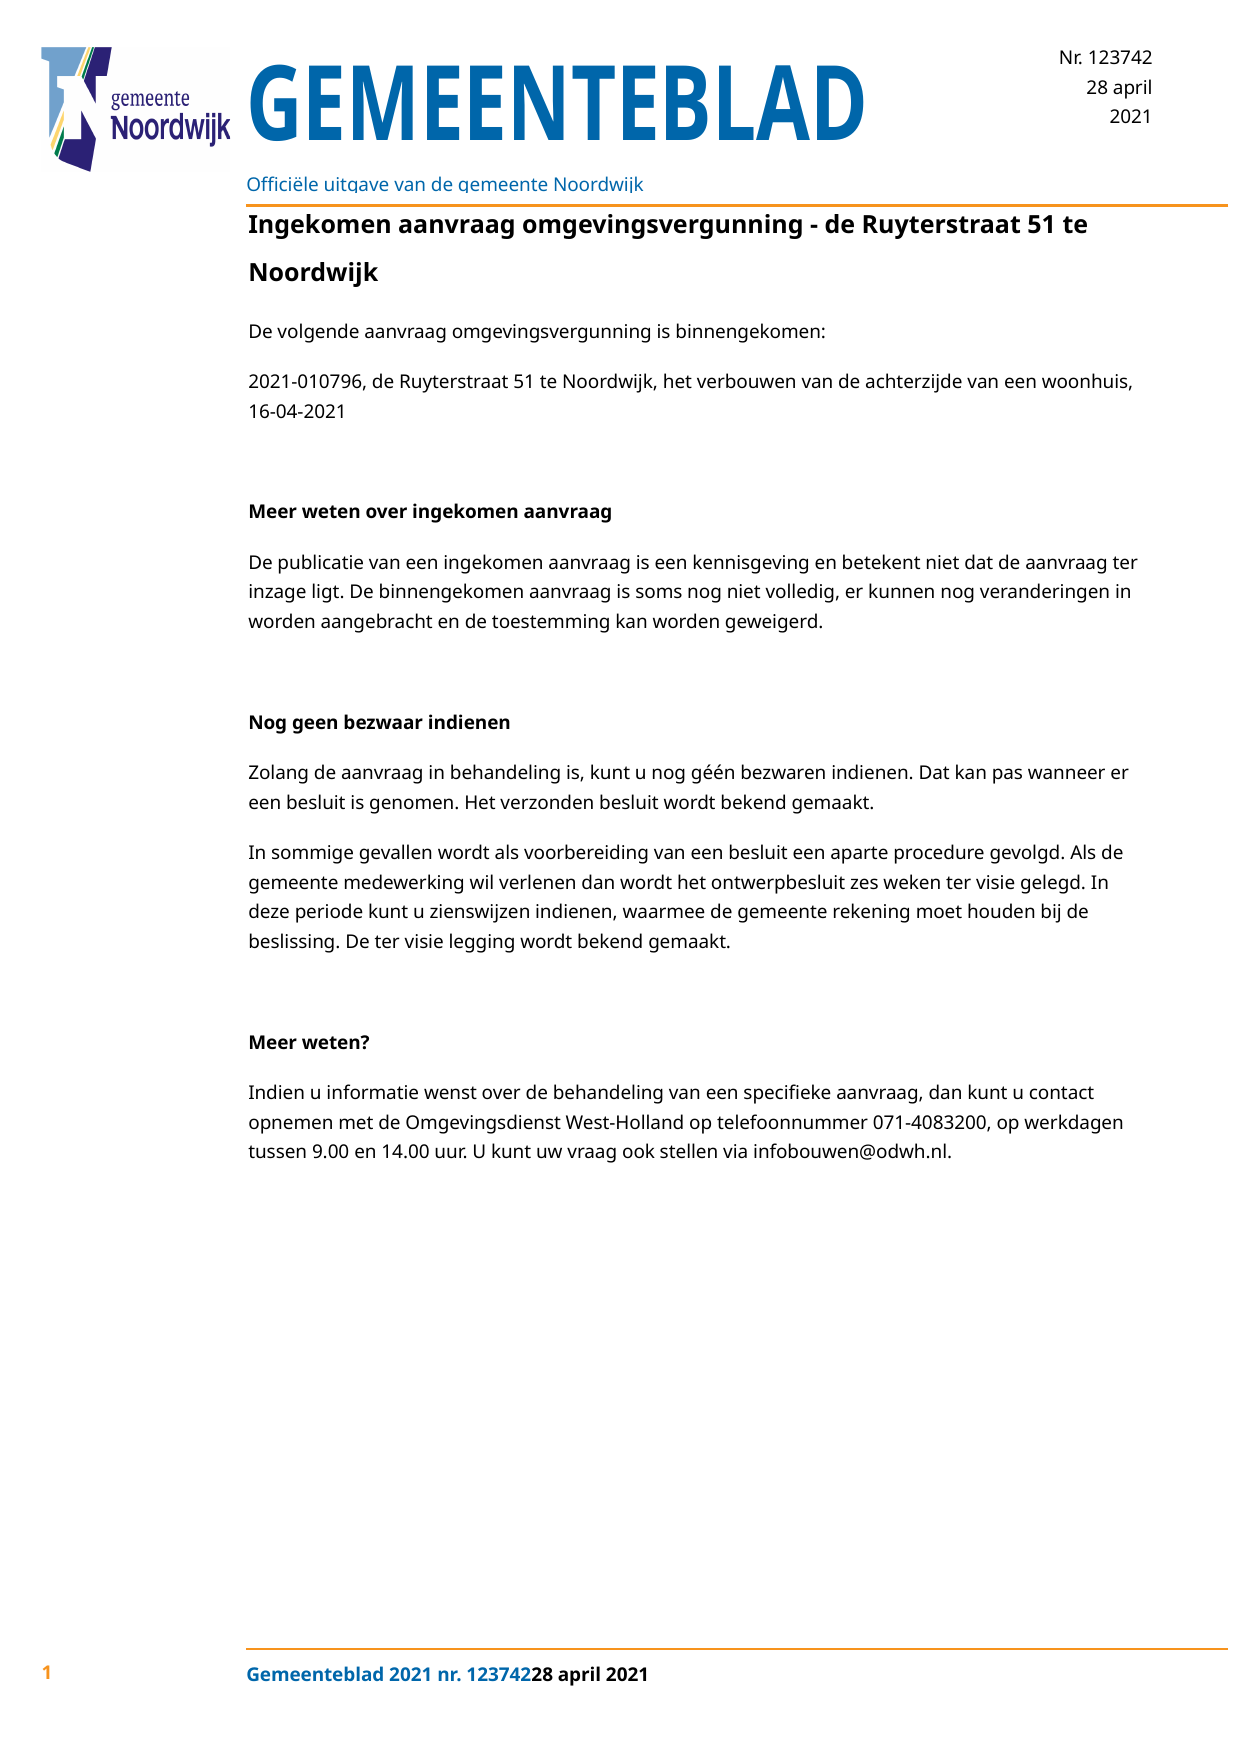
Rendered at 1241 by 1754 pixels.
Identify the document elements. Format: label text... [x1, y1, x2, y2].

text De publicatie van een ingekomen aanvraag is een kennisgeving en betekent niet dat de aanvraag ter inzage ligt. De binnengekomen aanvraag is soms nog niet volledig, er kunnen nog veranderingen in worden aangebracht en de toestemming kan worden geweigerd. [248, 549, 1152, 634]
text Ingekomen aanvraag omgevingsvergunning - de Ruyterstraat 51 te Noordwijk [248, 207, 1152, 288]
text 2021-010796, de Ruyterstraat 51 te Noordwijk, het verbouwen van de achterzijde van een woonhuis, 16-04-2021 [248, 368, 1152, 424]
text De volgende aanvraag omgevingsvergunning is binnengekomen: [248, 318, 1152, 344]
text Meer weten? [248, 1029, 1152, 1055]
text Nog geen bezwaar indienen [248, 709, 1152, 735]
text Indien u informatie wenst over de behandeling van een specifieke aanvraag, dan kunt u contact opnemen met de Omgevingsdienst West-Holland op telefoonnummer 071-4083200, op werkdagen tussen 9.00 en 14.00 uur. U kunt uw vraag ook stellen via infobouwen@odwh.nl. [248, 1079, 1152, 1164]
text Meer weten over ingekomen aanvraag [248, 499, 1152, 524]
text Zolang de aanvraag in behandeling is, kunt u nog géén bezwaren indienen. Dat kan pas wanneer er een besluit is genomen. Het verzonden besluit wordt bekend gemaakt. [248, 759, 1152, 815]
text In sommige gevallen wordt als voorbereiding van een besluit een aparte procedure gevolgd. Als de gemeente medewerking wil verlenen dan wordt het ontwerpbesluit zes weken ter visie gelegd. In deze periode kunt u zienswijzen indienen, waarmee de gemeente rekening moet houden bij de beslissing. De ter visie legging wordt bekend gemaakt. [248, 839, 1152, 954]
picture [41, 47, 231, 172]
